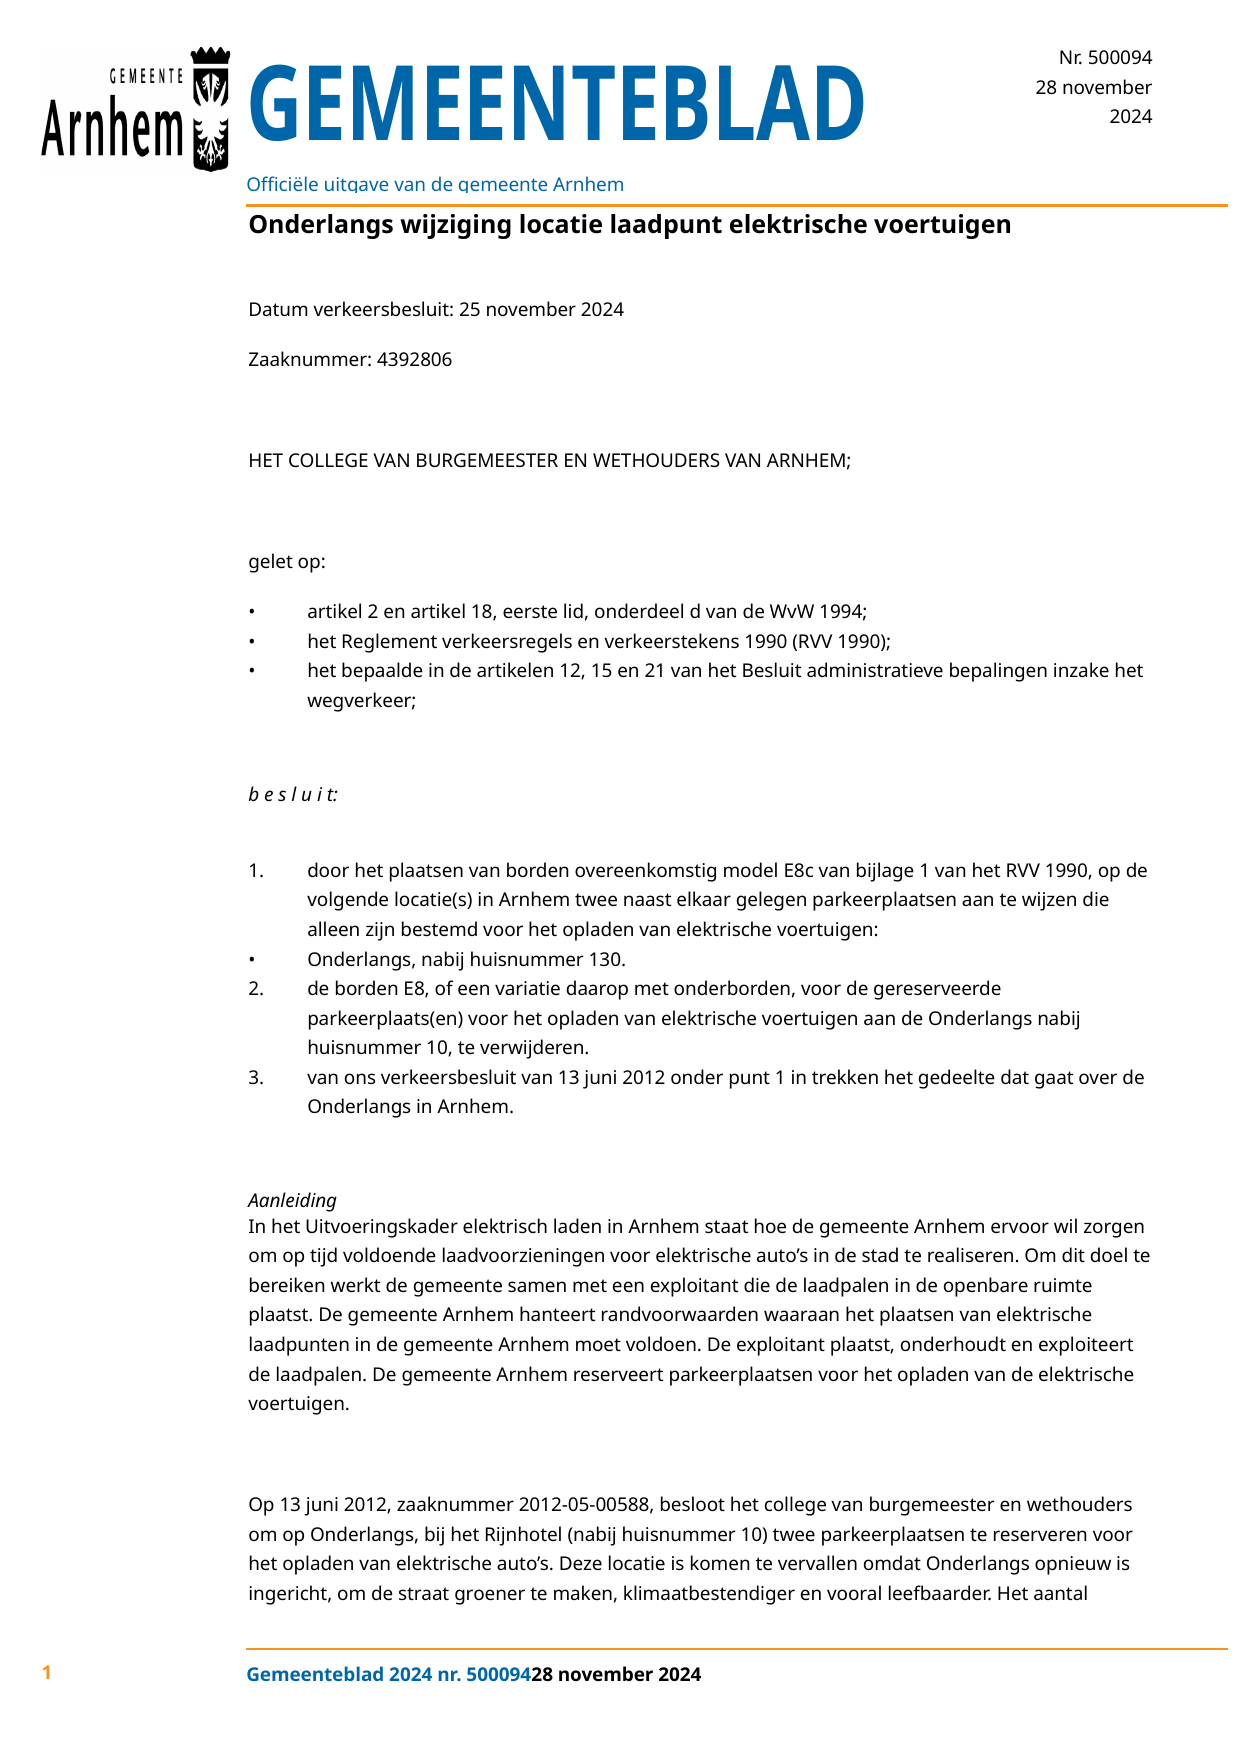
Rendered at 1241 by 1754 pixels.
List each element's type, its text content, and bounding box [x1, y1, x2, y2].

list van ons verkeersbesluit van 13 juni 2012 onder punt 1 in trekken het gedeelte dat gaat over de Onderlangs in Arnhem. [248, 1064, 1152, 1119]
list het bepaalde in de artikelen 12, 15 en 21 van het Besluit administratieve bepalingen inzake het wegverkeer; [248, 658, 1152, 713]
text Aanleiding [248, 1187, 1152, 1213]
list Onderlangs, nabij huisnummer 130. [248, 946, 1152, 971]
text Op 13 juni 2012, zaaknummer 2012-05-00588, besloot het college van burgemeester en wethouders om op Onderlangs, bij het Rijnhotel (nabij huisnummer 10) twee parkeerplaatsen te reserveren voor het opladen van elektrische auto’s. Deze locatie is komen te vervallen omdat Onderlangs opnieuw is ingericht, om de straat groener te maken, klimaatbestendiger en vooral leefbaarder. Het aantal [248, 1491, 1152, 1606]
picture [41, 47, 231, 172]
text In het Uitvoeringskader elektrisch laden in Arnhem staat hoe de gemeente Arnhem ervoor wil zorgen om op tijd voldoende laadvoorzieningen voor elektrische auto’s in de stad te realiseren. Om dit doel te bereiken werkt de gemeente samen met een exploitant die de laadpalen in de openbare ruimte plaatst. De gemeente Arnhem hanteert randvoorwaarden waaraan het plaatsen van elektrische laadpunten in de gemeente Arnhem moet voldoen. De exploitant plaatst, onderhoudt en exploiteert de laadpalen. De gemeente Arnhem reserveert parkeerplaatsen voor het opladen van de elektrische voertuigen. [248, 1213, 1152, 1416]
list de borden E8, of een variatie daarop met onderborden, voor de gereserveerde parkeerplaats(en) voor het opladen van elektrische voertuigen aan de Onderlangs nabij huisnummer 10, te verwijderen. [248, 975, 1152, 1060]
text Zaaknummer: 4392806 [248, 346, 1152, 372]
text Datum verkeersbesluit: 25 november 2024 [248, 296, 1152, 322]
list artikel 2 en artikel 18, eerste lid, onderdeel d van de WvW 1994; [248, 598, 1152, 624]
list door het plaatsen van borden overeenkomstig model E8c van bijlage 1 van het RVV 1990, op de volgende locatie(s) in Arnhem twee naast elkaar gelegen parkeerplaatsen aan te wijzen die alleen zijn bestemd voor het opladen van elektrische voertuigen: [248, 857, 1152, 942]
text gelet op: [248, 548, 1152, 574]
text Onderlangs wijziging locatie laadpunt elektrische voertuigen [248, 207, 1152, 241]
text b e s l u i t: [248, 781, 1152, 807]
list het Reglement verkeersregels en verkeerstekens 1990 (RVV 1990); [248, 628, 1152, 654]
text HET COLLEGE VAN BURGEMEESTER EN WETHOUDERS VAN ARNHEM; [248, 447, 1152, 473]
